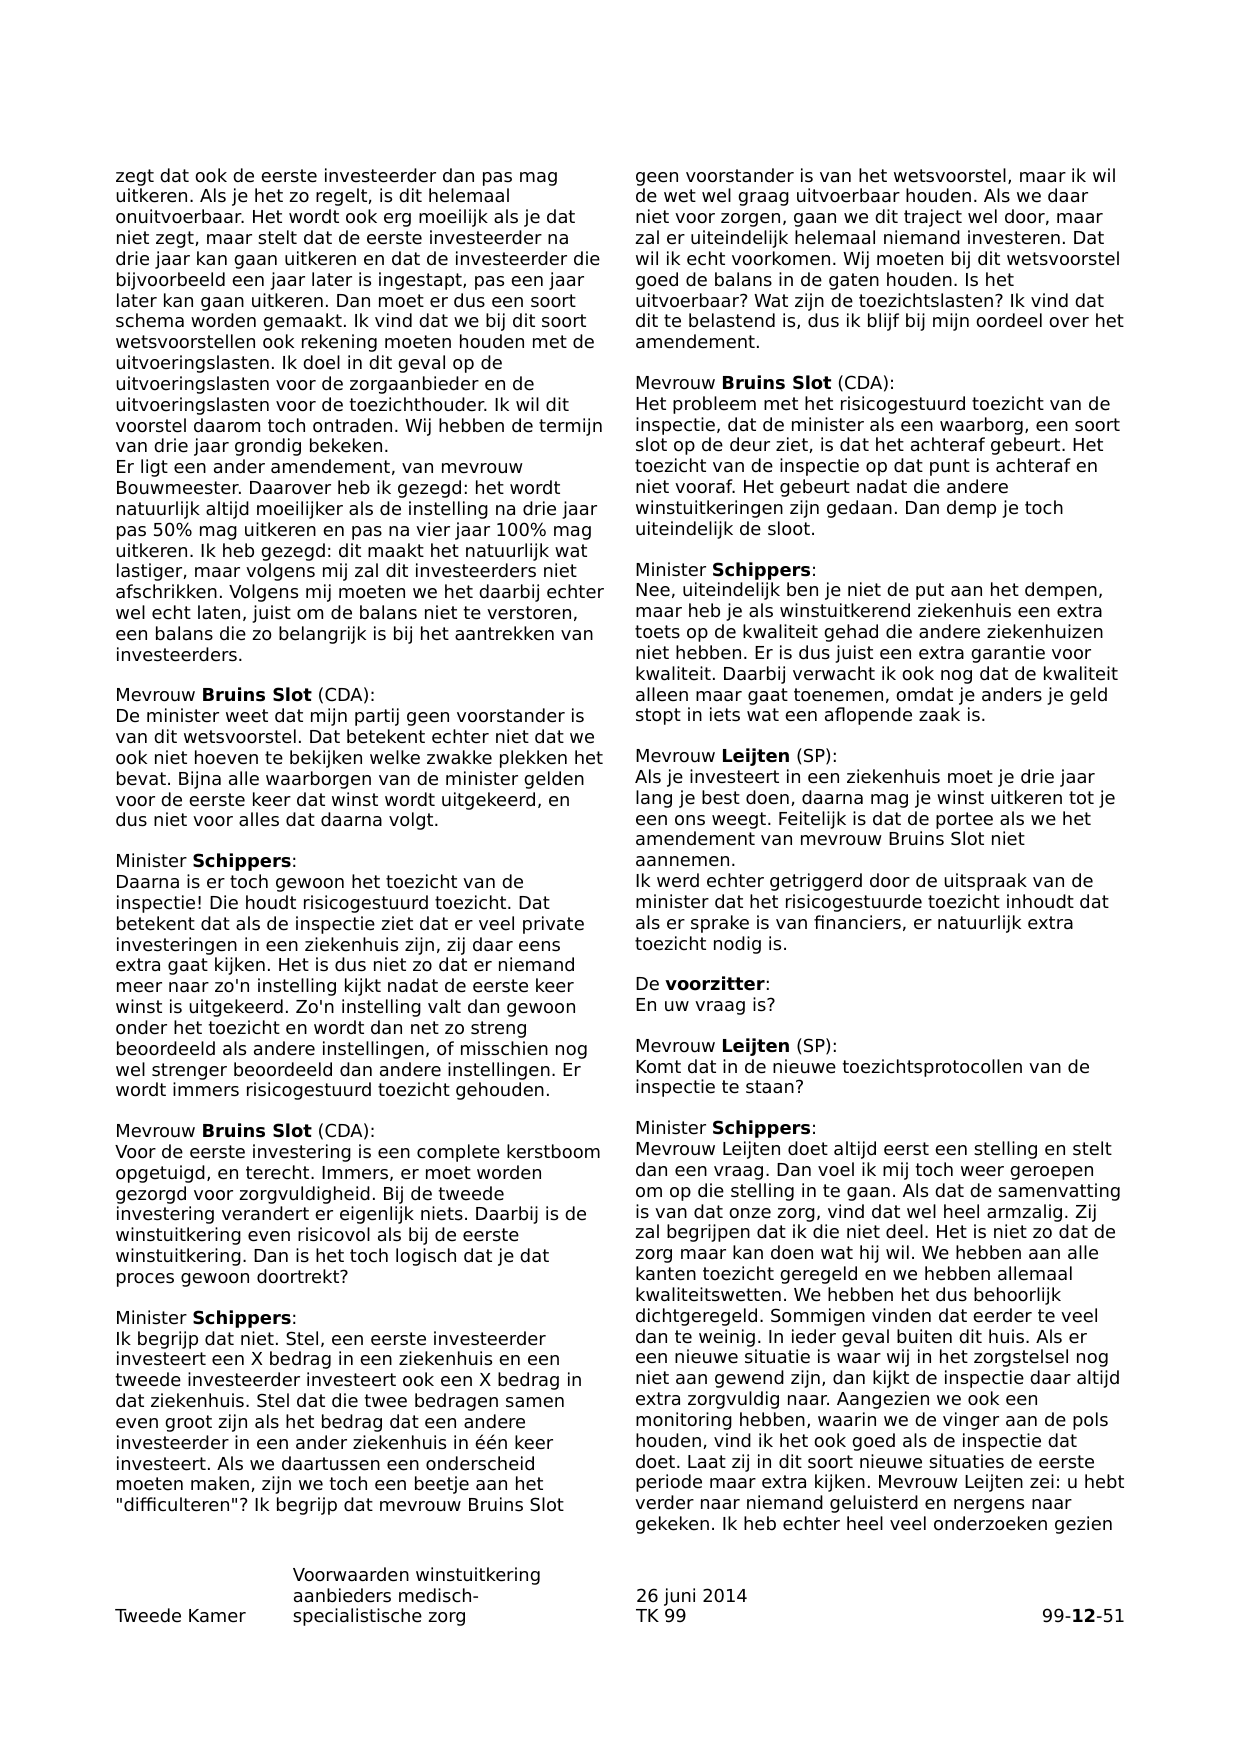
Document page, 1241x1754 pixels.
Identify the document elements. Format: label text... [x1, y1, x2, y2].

text Mevrouw Leijten doet altijd eerst een stelling en stelt dan een vraag. Dan voel ik mij toch weer geroepen om op die stelling in te gaan. Als dat de samenvatting is van dat onze zorg, vind dat wel heel armzalig. Zij zal begrijpen dat ik die niet deel. Het is niet zo dat de zorg maar kan doen wat hij wil. We hebben aan alle kanten toezicht geregeld en we hebben allemaal kwaliteitswetten. We hebben het dus behoorlijk dichtgeregeld. Sommigen vinden dat eerder te veel dan te weinig. In ieder geval buiten dit huis. Als er een nieuwe situatie is waar wij in het zorgstelsel nog niet aan gewend zijn, dan kijkt de inspectie daar altijd extra zorgvuldig naar. Aangezien we ook een monitoring hebben, waarin we de vinger aan de pols houden, vind ik het ook goed als de inspectie dat doet. Laat zij in dit soort nieuwe situaties de eerste periode maar extra kijken. Mevrouw Leijten zei: u hebt verder naar niemand geluisterd en nergens naar gekeken. Ik heb echter heel veel onderzoeken gezien [635, 1139, 1125, 1535]
text En uw vraag is? [635, 995, 1125, 1016]
text Nee, uiteindelijk ben je niet de put aan het dempen, maar heb je als winstuitkerend ziekenhuis een extra toets op de kwaliteit gehad die andere ziekenhuizen niet hebben. Er is dus juist een extra garantie voor kwaliteit. Daarbij verwacht ik ook nog dat de kwaliteit alleen maar gaat toenemen, omdat je anders je geld stopt in iets wat een aflopende zaak is. [635, 580, 1125, 726]
text Mevrouw Bruins Slot (CDA): [115, 685, 605, 706]
text De voorzitter: [635, 974, 1125, 995]
text Minister Schippers: [635, 1118, 1125, 1139]
text Er ligt een ander amendement, van mevrouw Bouwmeester. Daarover heb ik gezegd: het wordt natuurlijk altijd moeilijker als de instelling na drie jaar pas 50% mag uitkeren en pas na vier jaar 100% mag uitkeren. Ik heb gezegd: dit maakt het natuurlijk wat lastiger, maar volgens mij zal dit investeerders niet afschrikken. Volgens mij moeten we het daarbij echter wel echt laten, juist om de balans niet te verstoren, een balans die zo belangrijk is bij het aantrekken van investeerders. [115, 457, 605, 665]
text Het probleem met het risicogestuurd toezicht van de inspectie, dat de minister als een waarborg, een soort slot op de deur ziet, is dat het achteraf gebeurt. Het toezicht van de inspectie op dat punt is achteraf en niet vooraf. Het gebeurt nadat die andere winstuitkeringen zijn gedaan. Dan demp je toch uiteindelijk de sloot. [635, 393, 1125, 539]
text Komt dat in de nieuwe toezichtsprotocollen van de inspectie te staan? [635, 1056, 1125, 1098]
text zegt dat ook de eerste investeerder dan pas mag uitkeren. Als je het zo regelt, is dit helemaal onuitvoerbaar. Het wordt ook erg moeilijk als je dat niet zegt, maar stelt dat de eerste investeerder na drie jaar kan gaan uitkeren en dat de investeerder die bijvoorbeeld een jaar later is ingestapt, pas een jaar later kan gaan uitkeren. Dan moet er dus een soort schema worden gemaakt. Ik vind dat we bij dit soort wetsvoorstellen ook rekening moeten houden met de uitvoeringslasten. Ik doel in dit geval op de uitvoeringslasten voor de zorgaanbieder en de uitvoeringslasten voor de toezichthouder. Ik wil dit voorstel daarom toch ontraden. Wij hebben de termijn van drie jaar grondig bekeken. [115, 165, 605, 457]
text De minister weet dat mijn partij geen voorstander is van dit wetsvoorstel. Dat betekent echter niet dat we ook niet hoeven te bekijken welke zwakke plekken het bevat. Bijna alle waarborgen van de minister gelden voor de eerste keer dat winst wordt uitgekeerd, en dus niet voor alles dat daarna volgt. [115, 706, 605, 831]
text Minister Schippers: [635, 559, 1125, 580]
text Ik begrijp dat niet. Stel, een eerste investeerder investeert een X bedrag in een ziekenhuis en een tweede investeerder investeert ook een X bedrag in dat ziekenhuis. Stel dat die twee bedragen samen even groot zijn als het bedrag dat een andere investeerder in een ander ziekenhuis in één keer investeert. Als we daartussen een onderscheid moeten maken, zijn we toch een beetje aan het "difficulteren"? Ik begrijp dat mevrouw Bruins Slot [115, 1328, 605, 1516]
text Mevrouw Bruins Slot (CDA): [115, 1121, 605, 1142]
text Als je investeert in een ziekenhuis moet je drie jaar lang je best doen, daarna mag je winst uitkeren tot je een ons weegt. Feitelijk is dat de portee als we het amendement van mevrouw Bruins Slot niet aannemen. [635, 767, 1125, 871]
text Mevrouw Leijten (SP): [635, 746, 1125, 767]
text Daarna is er toch gewoon het toezicht van de inspectie! Die houdt risicogestuurd toezicht. Dat betekent dat als de inspectie ziet dat er veel private investeringen in een ziekenhuis zijn, zij daar eens extra gaat kijken. Het is dus niet zo dat er niemand meer naar zo'n instelling kijkt nadat de eerste keer winst is uitgekeerd. Zo'n instelling valt dan gewoon onder het toezicht en wordt dan net zo streng beoordeeld als andere instellingen, of misschien nog wel strenger beoordeeld dan andere instellingen. Er wordt immers risicogestuurd toezicht gehouden. [115, 872, 605, 1101]
text Ik werd echter getriggerd door de uitspraak van de minister dat het risicogestuurde toezicht inhoudt dat als er sprake is van financiers, er natuurlijk extra toezicht nodig is. [635, 871, 1125, 954]
text Voor de eerste investering is een complete kerstboom opgetuigd, en terecht. Immers, er moet worden gezorgd voor zorgvuldigheid. Bij de tweede investering verandert er eigenlijk niets. Daarbij is de winstuitkering even risicovol als bij de eerste winstuitkering. Dan is het toch logisch dat je dat proces gewoon doortrekt? [115, 1142, 605, 1287]
text Mevrouw Leijten (SP): [635, 1036, 1125, 1056]
text geen voorstander is van het wetsvoorstel, maar ik wil de wet wel graag uitvoerbaar houden. Als we daar niet voor zorgen, gaan we dit traject wel door, maar zal er uiteindelijk helemaal niemand investeren. Dat wil ik echt voorkomen. Wij moeten bij dit wetsvoorstel goed de balans in de gaten houden. Is het uitvoerbaar? Wat zijn de toezichtslasten? Ik vind dat dit te belastend is, dus ik blijf bij mijn oordeel over het amendement. [635, 165, 1125, 353]
text Minister Schippers: [115, 851, 605, 872]
text Mevrouw Bruins Slot (CDA): [635, 373, 1125, 393]
text Minister Schippers: [115, 1307, 605, 1328]
